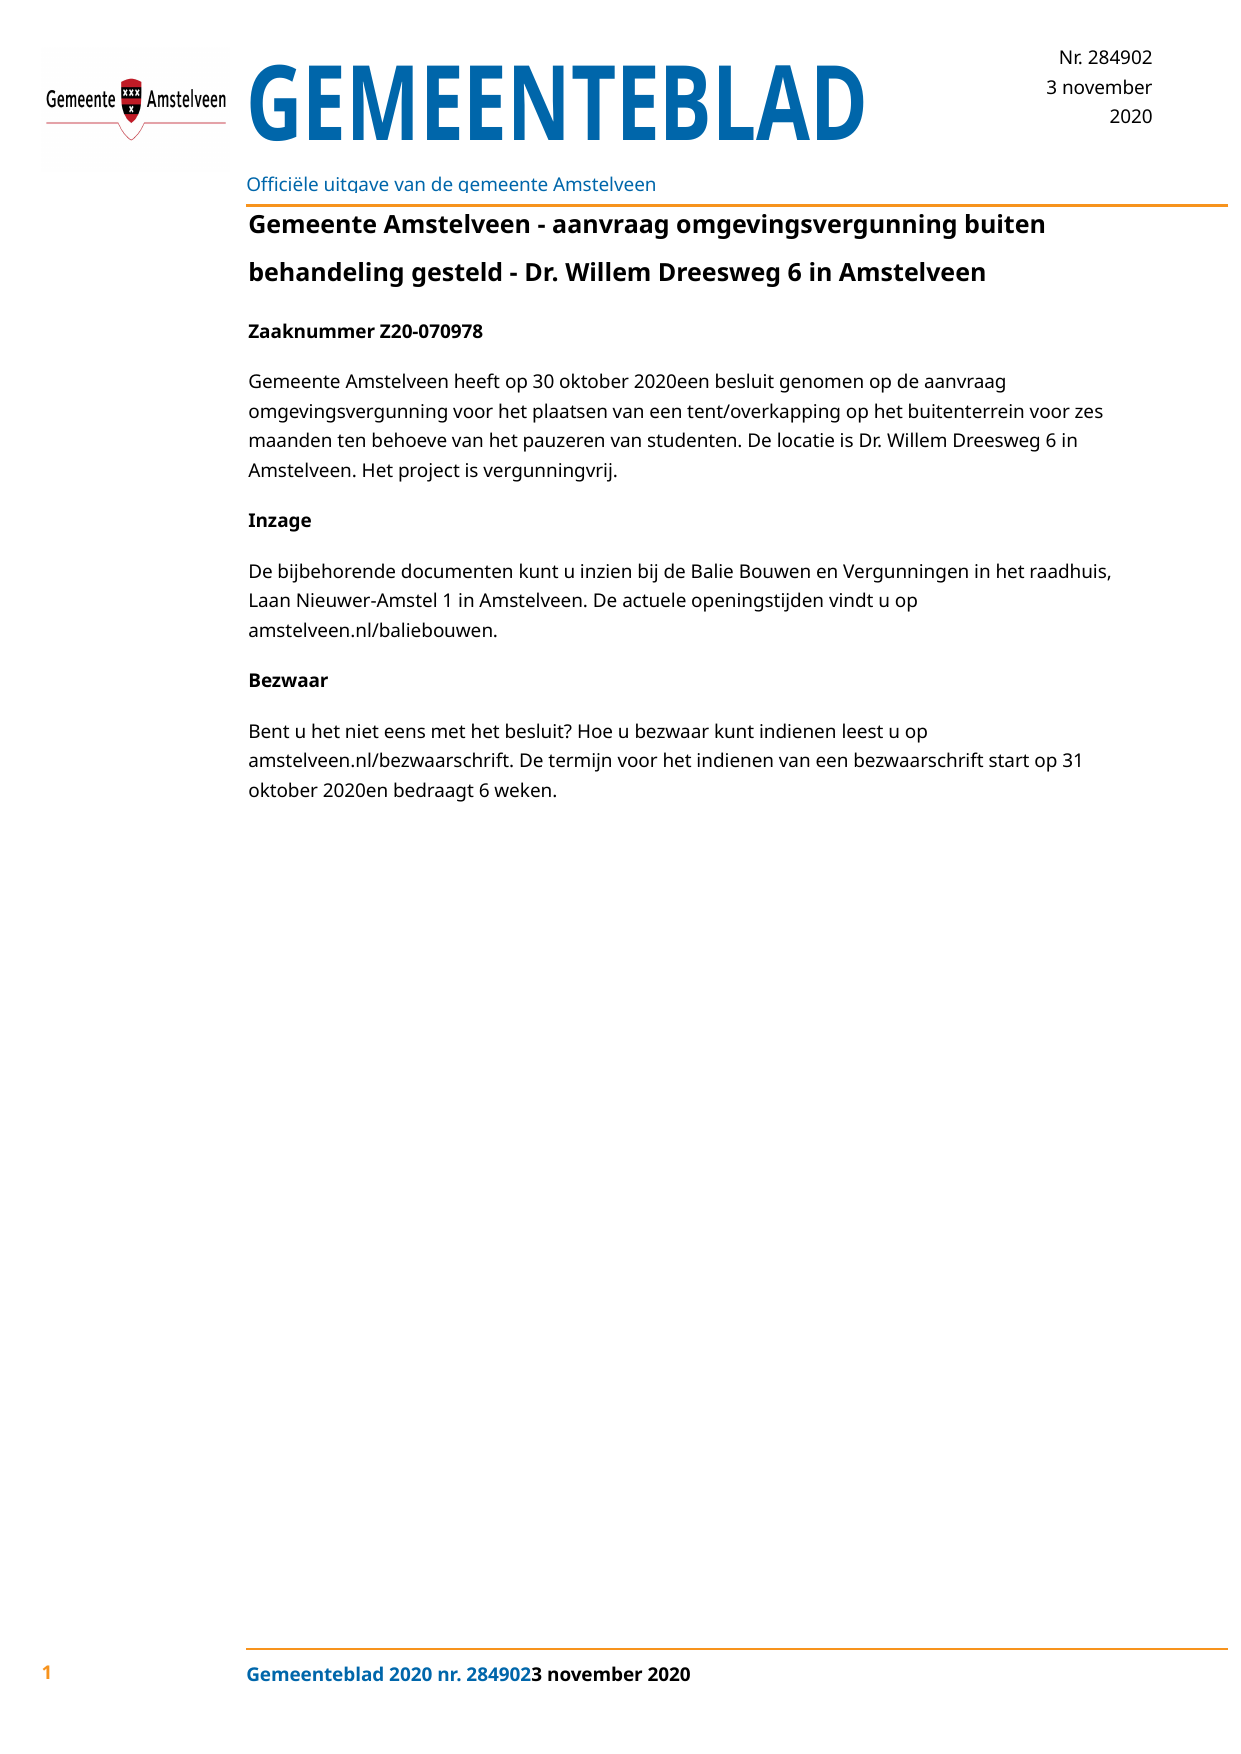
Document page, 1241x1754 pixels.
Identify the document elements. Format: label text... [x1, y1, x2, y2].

text Gemeente Amstelveen heeft op 30 oktober 2020een besluit genomen op de aanvraag omgevingsvergunning voor het plaatsen van een tent/overkapping op het buitenterrein voor zes maanden ten behoeve van het pauzeren van studenten. De locatie is Dr. Willem Dreesweg 6 in Amstelveen. Het project is vergunningvrij. [248, 368, 1152, 483]
text Gemeente Amstelveen - aanvraag omgevingsvergunning buiten behandeling gesteld - Dr. Willem Dreesweg 6 in Amstelveen [248, 207, 1152, 288]
picture [41, 47, 231, 172]
text Inzage [248, 507, 1152, 533]
text Bezwaar [248, 667, 1152, 693]
text Zaaknummer Z20-070978 [248, 318, 1152, 344]
text Bent u het niet eens met het besluit? Hoe u bezwaar kunt indienen leest u op amstelveen.nl/bezwaarschrift. De termijn voor het indienen van een bezwaarschrift start op 31 oktober 2020en bedraagt 6 weken. [248, 718, 1152, 803]
text De bijbehorende documenten kunt u inzien bij de Balie Bouwen en Vergunningen in het raadhuis, Laan Nieuwer-Amstel 1 in Amstelveen. De actuele openingstijden vindt u op amstelveen.nl/baliebouwen. [248, 558, 1152, 643]
